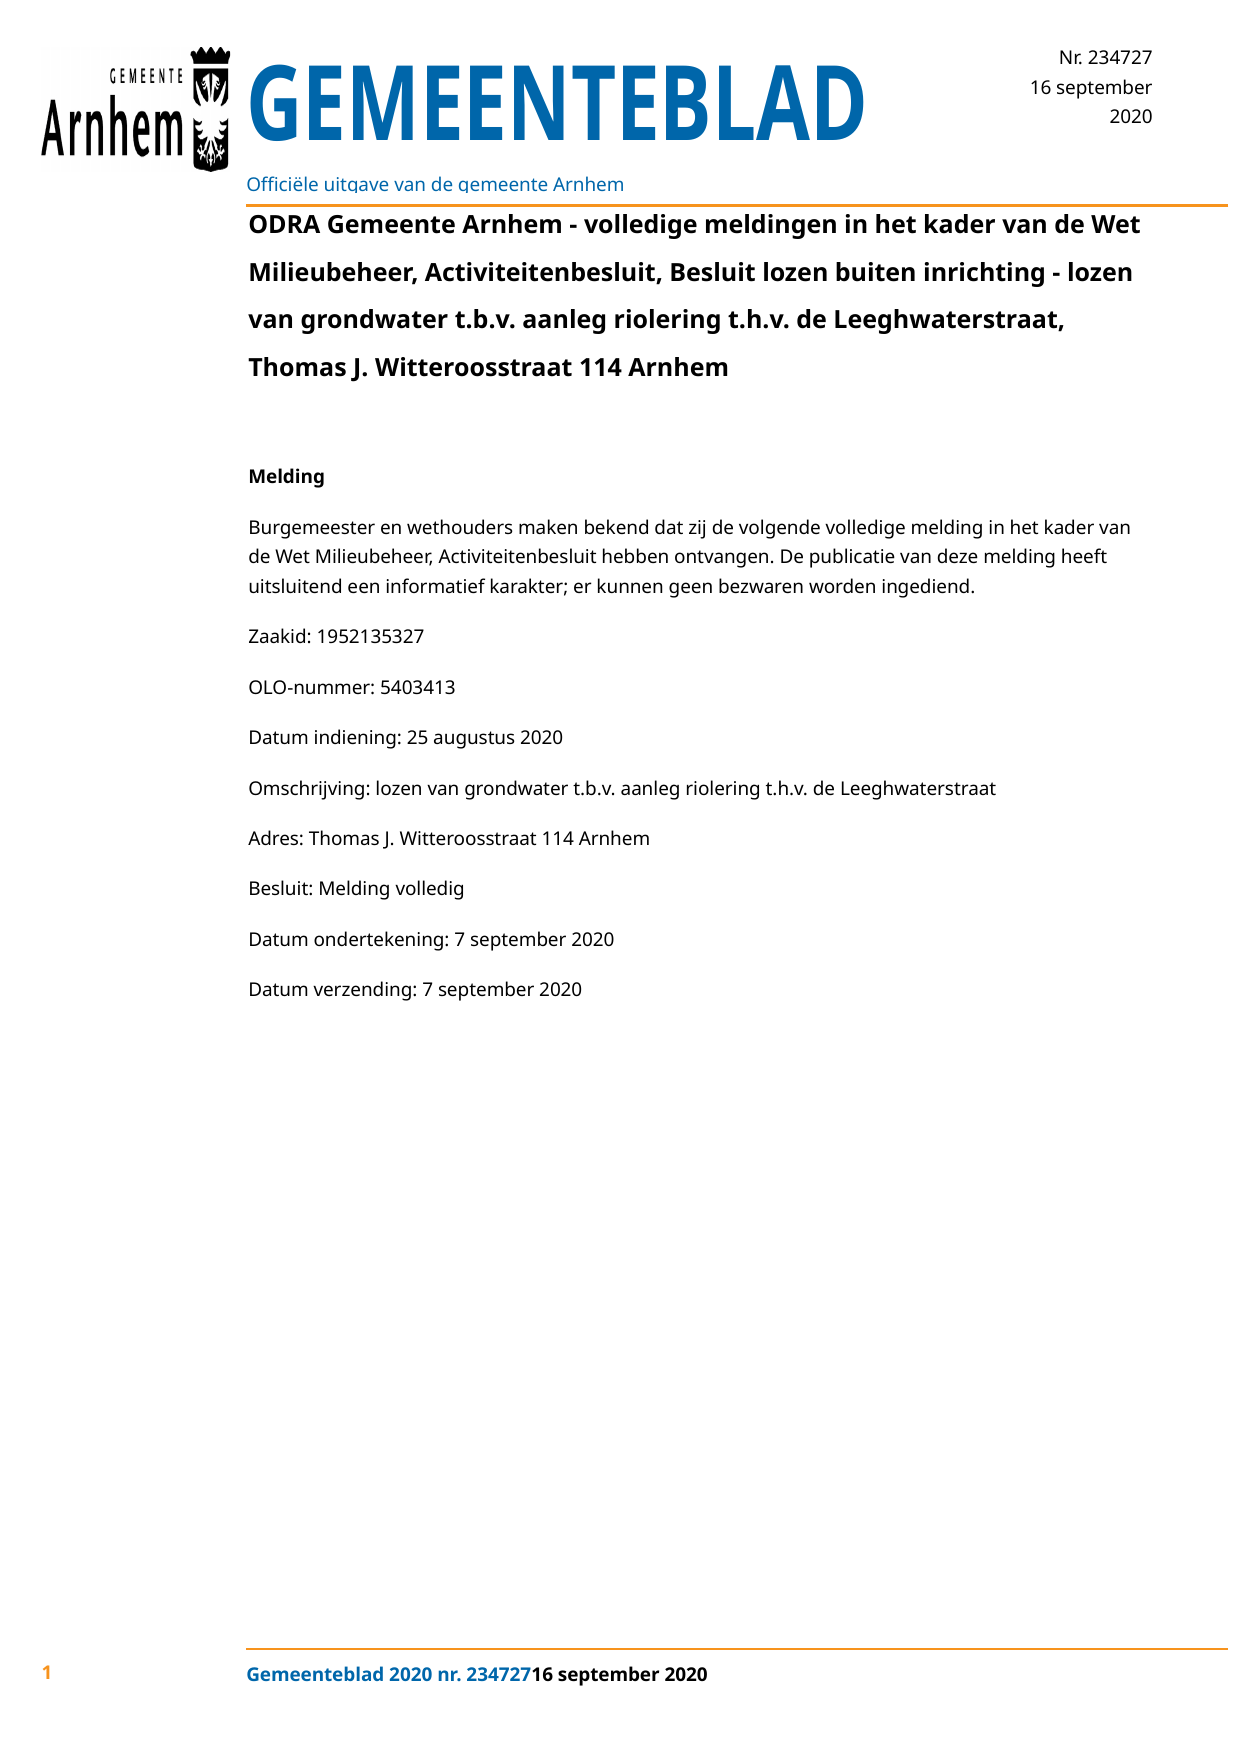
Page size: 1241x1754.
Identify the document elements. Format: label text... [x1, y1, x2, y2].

picture [41, 47, 231, 172]
text Besluit: Melding volledig [248, 876, 1152, 901]
text Datum indiening: 25 augustus 2020 [248, 724, 1152, 750]
text Burgemeester en wethouders maken bekend dat zij de volgende volledige melding in het kader van de Wet Milieubeheer, Activiteitenbesluit hebben ontvangen. De publicatie van deze melding heeft uitsluitend een informatief karakter; er kunnen geen bezwaren worden ingediend. [248, 514, 1152, 599]
text Datum verzending: 7 september 2020 [248, 976, 1152, 1002]
text Omschrijving: lozen van grondwater t.b.v. aanleg riolering t.h.v. de Leeghwaterstraat [248, 775, 1152, 801]
text ODRA Gemeente Arnhem - volledige meldingen in het kader van de Wet Milieubeheer, Activiteitenbesluit, Besluit lozen buiten inrichting - lozen van grondwater t.b.v. aanleg riolering t.h.v. de Leeghwaterstraat, Thomas J. Witteroosstraat 114 Arnhem [248, 207, 1152, 384]
text Adres: Thomas J. Witteroosstraat 114 Arnhem [248, 825, 1152, 851]
text Zaakid: 1952135327 [248, 623, 1152, 649]
text Datum ondertekening: 7 september 2020 [248, 926, 1152, 952]
text OLO-nummer: 5403413 [248, 674, 1152, 700]
text Melding [248, 463, 1152, 489]
